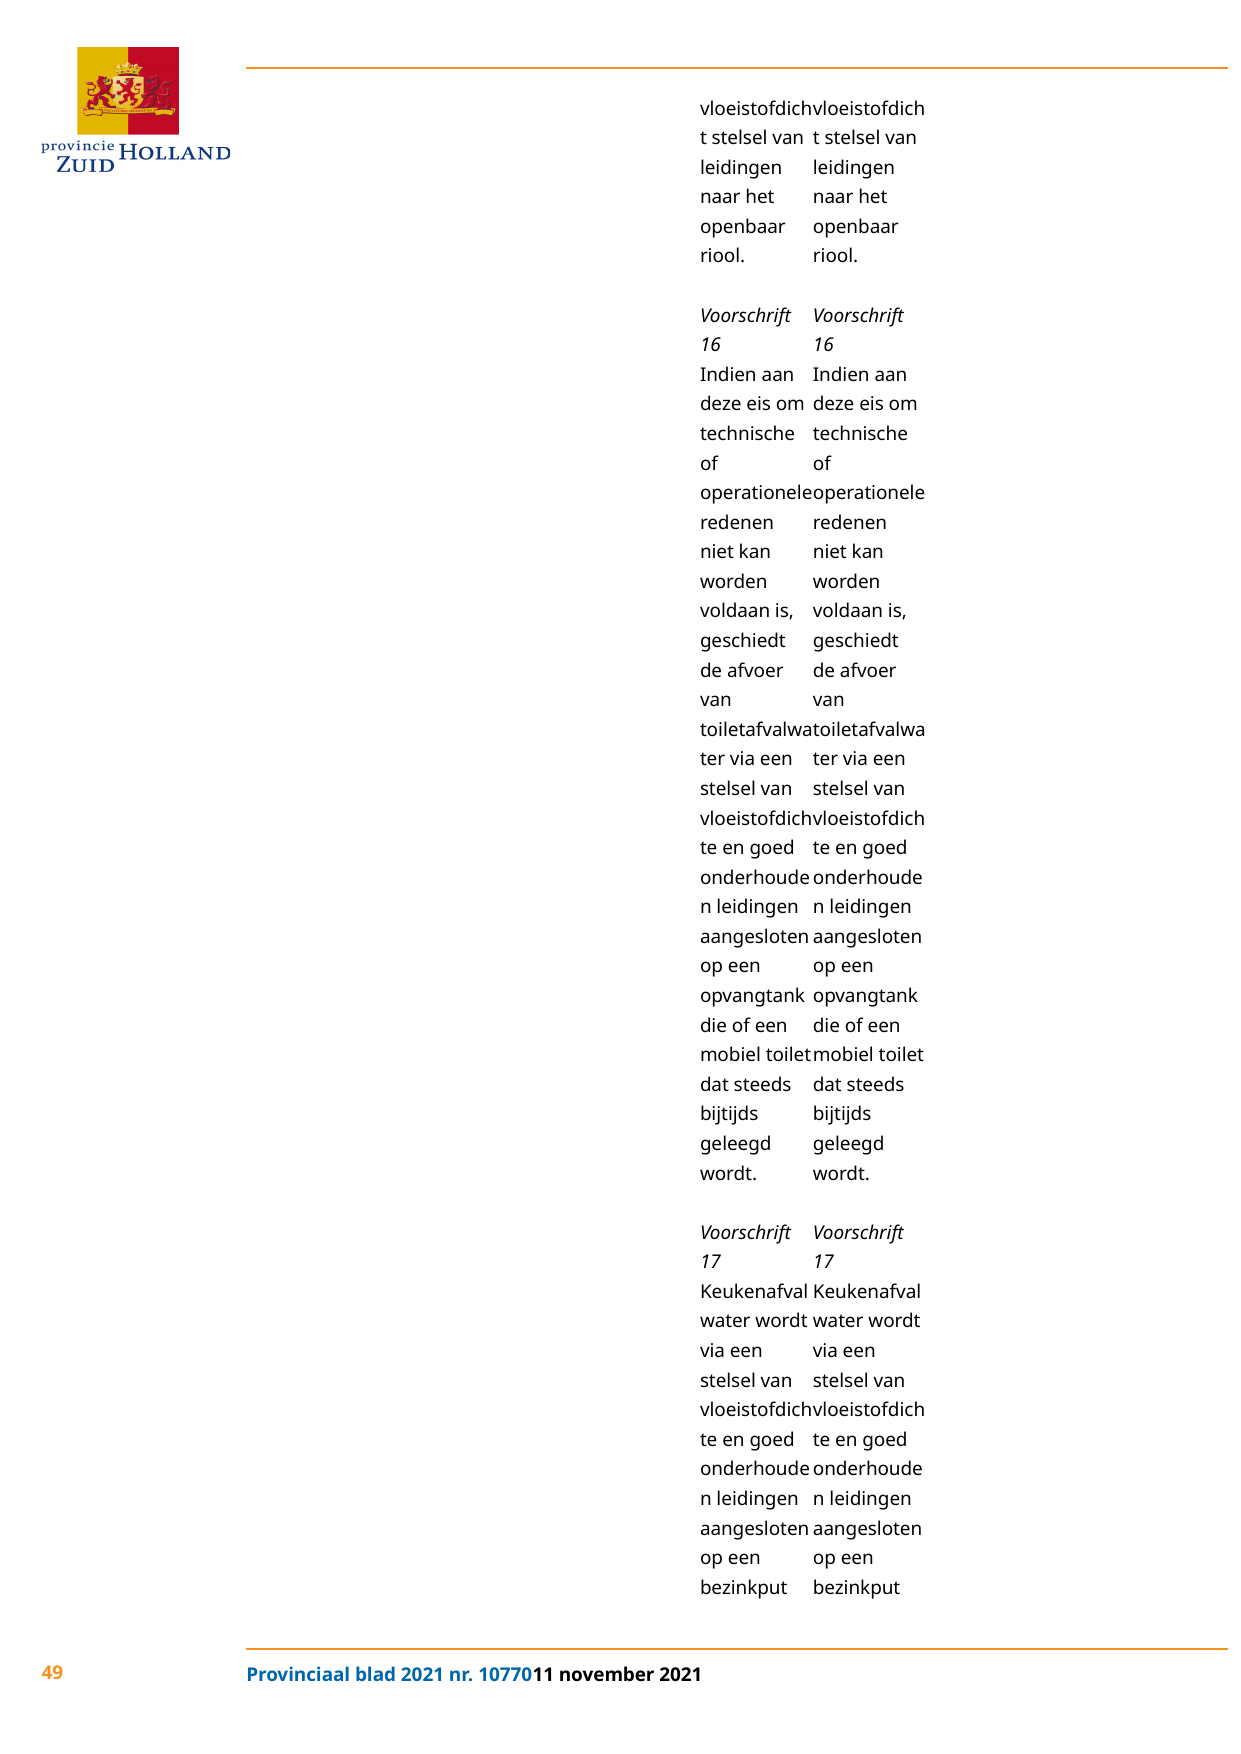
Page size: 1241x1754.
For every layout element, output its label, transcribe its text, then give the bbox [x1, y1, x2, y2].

table_cell [248, 95, 474, 1600]
table_cell [1039, 95, 1152, 1600]
table_cell [926, 95, 1038, 1600]
picture [41, 47, 231, 172]
table_cell vloeistofdicht stelsel van leidingen naar het openbaar riool. Voorschrift 16 Indien aan deze eis om technische of operationele redenen niet kan worden voldaan is, geschiedt de afvoer van toiletafvalwater via een stelsel van vloeistofdichte en goed onderhouden leidingen aangesloten op een opvangtank die of een mobiel toilet dat steeds bijtijds geleegd wordt. Voorschrift 17 Keukenafvalwater wordt via een stelsel van vloeistofdichte en goed onderhouden leidingen aangesloten op een bezinkput [813, 95, 926, 1600]
table_cell vloeistofdicht stelsel van leidingen naar het openbaar riool. Voorschrift 16 Indien aan deze eis om technische of operationele redenen niet kan worden voldaan is, geschiedt de afvoer van toiletafvalwater via een stelsel van vloeistofdichte en goed onderhouden leidingen aangesloten op een opvangtank die of een mobiel toilet dat steeds bijtijds geleegd wordt. Voorschrift 17 Keukenafvalwater wordt via een stelsel van vloeistofdichte en goed onderhouden leidingen aangesloten op een bezinkput [700, 95, 813, 1600]
table_cell [474, 95, 700, 1600]
